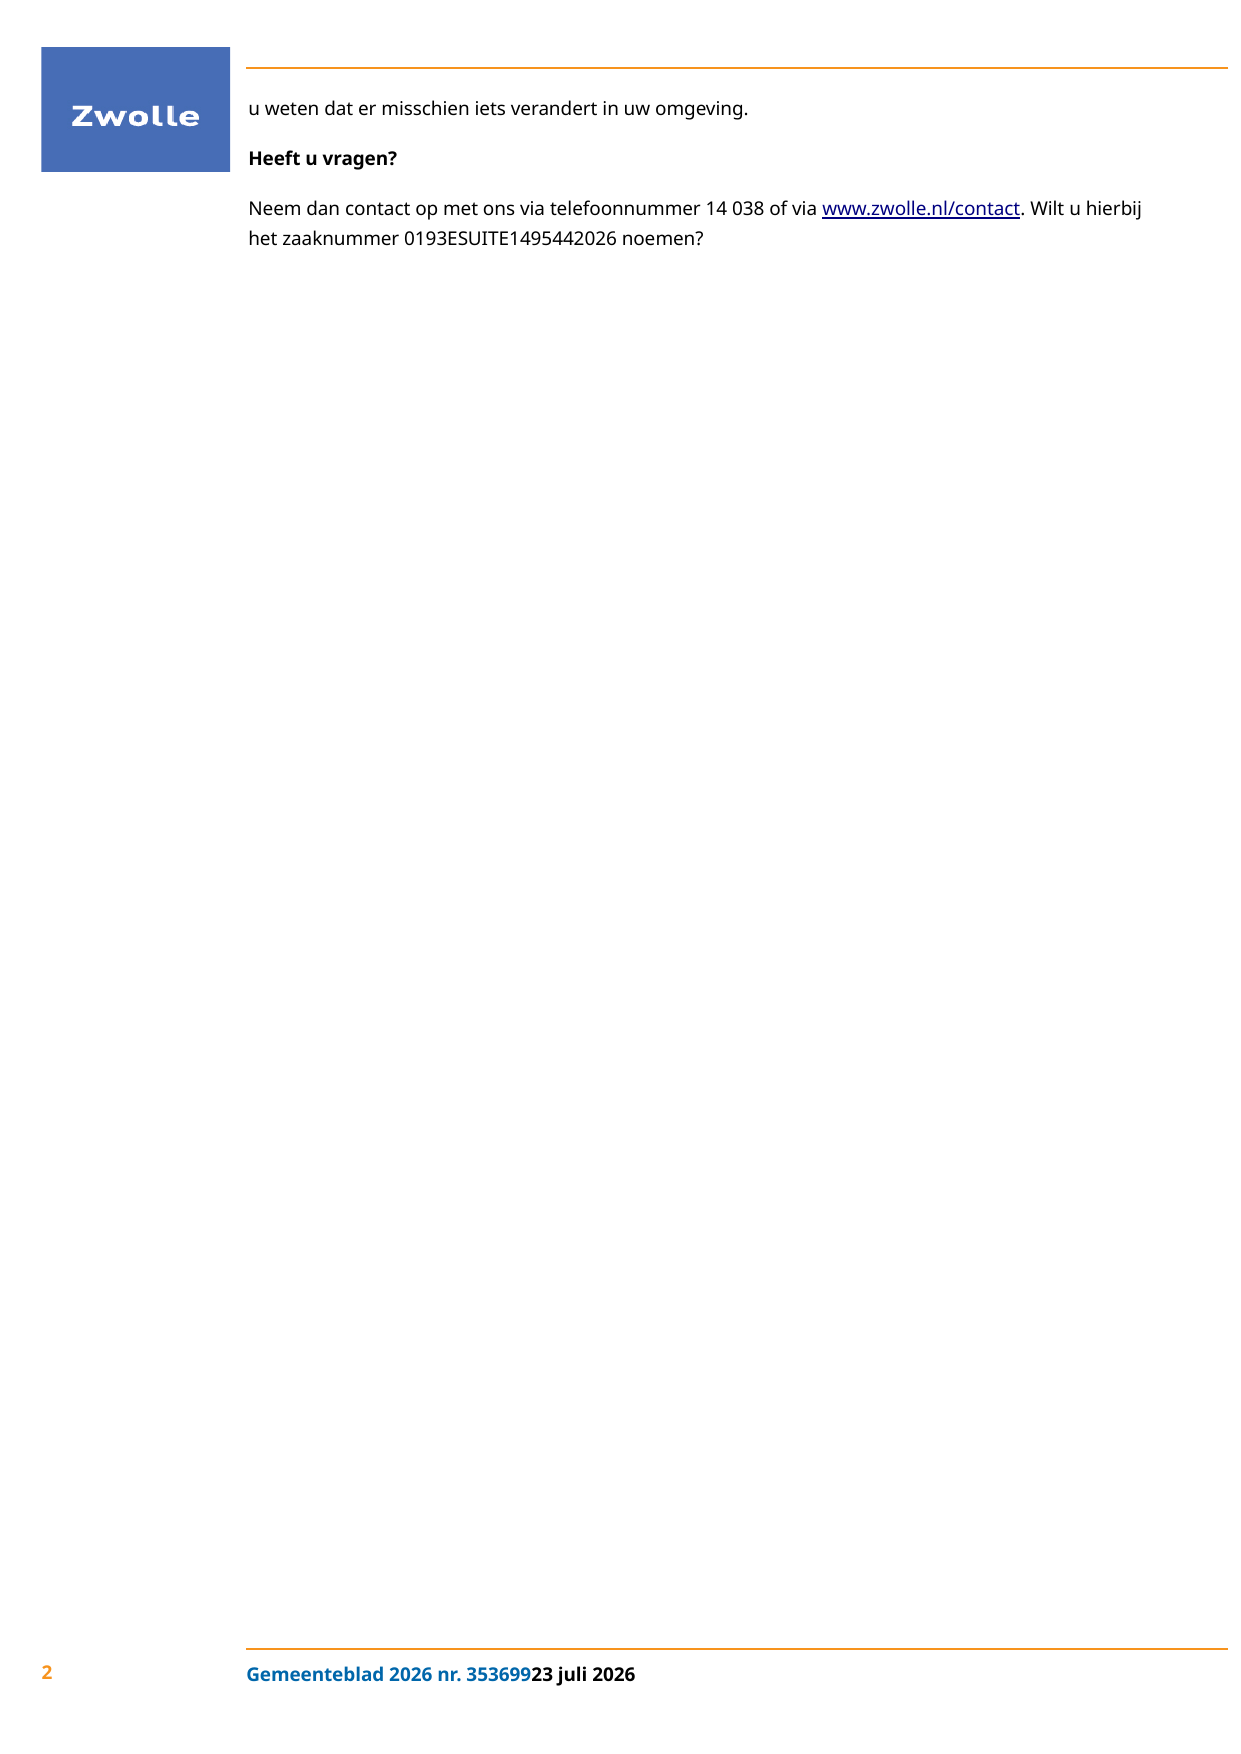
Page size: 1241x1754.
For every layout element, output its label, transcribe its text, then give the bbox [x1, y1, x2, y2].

text u weten dat er misschien iets verandert in uw omgeving. [248, 95, 1152, 121]
text Heeft u vragen? [248, 145, 1152, 171]
text Neem dan contact op met ons via telefoonnummer 14 038 of via www.zwolle.nl/contact. Wilt u hierbij het zaaknummer 0193ESUITE1495442026 noemen? [248, 196, 1152, 251]
picture [41, 47, 231, 172]
